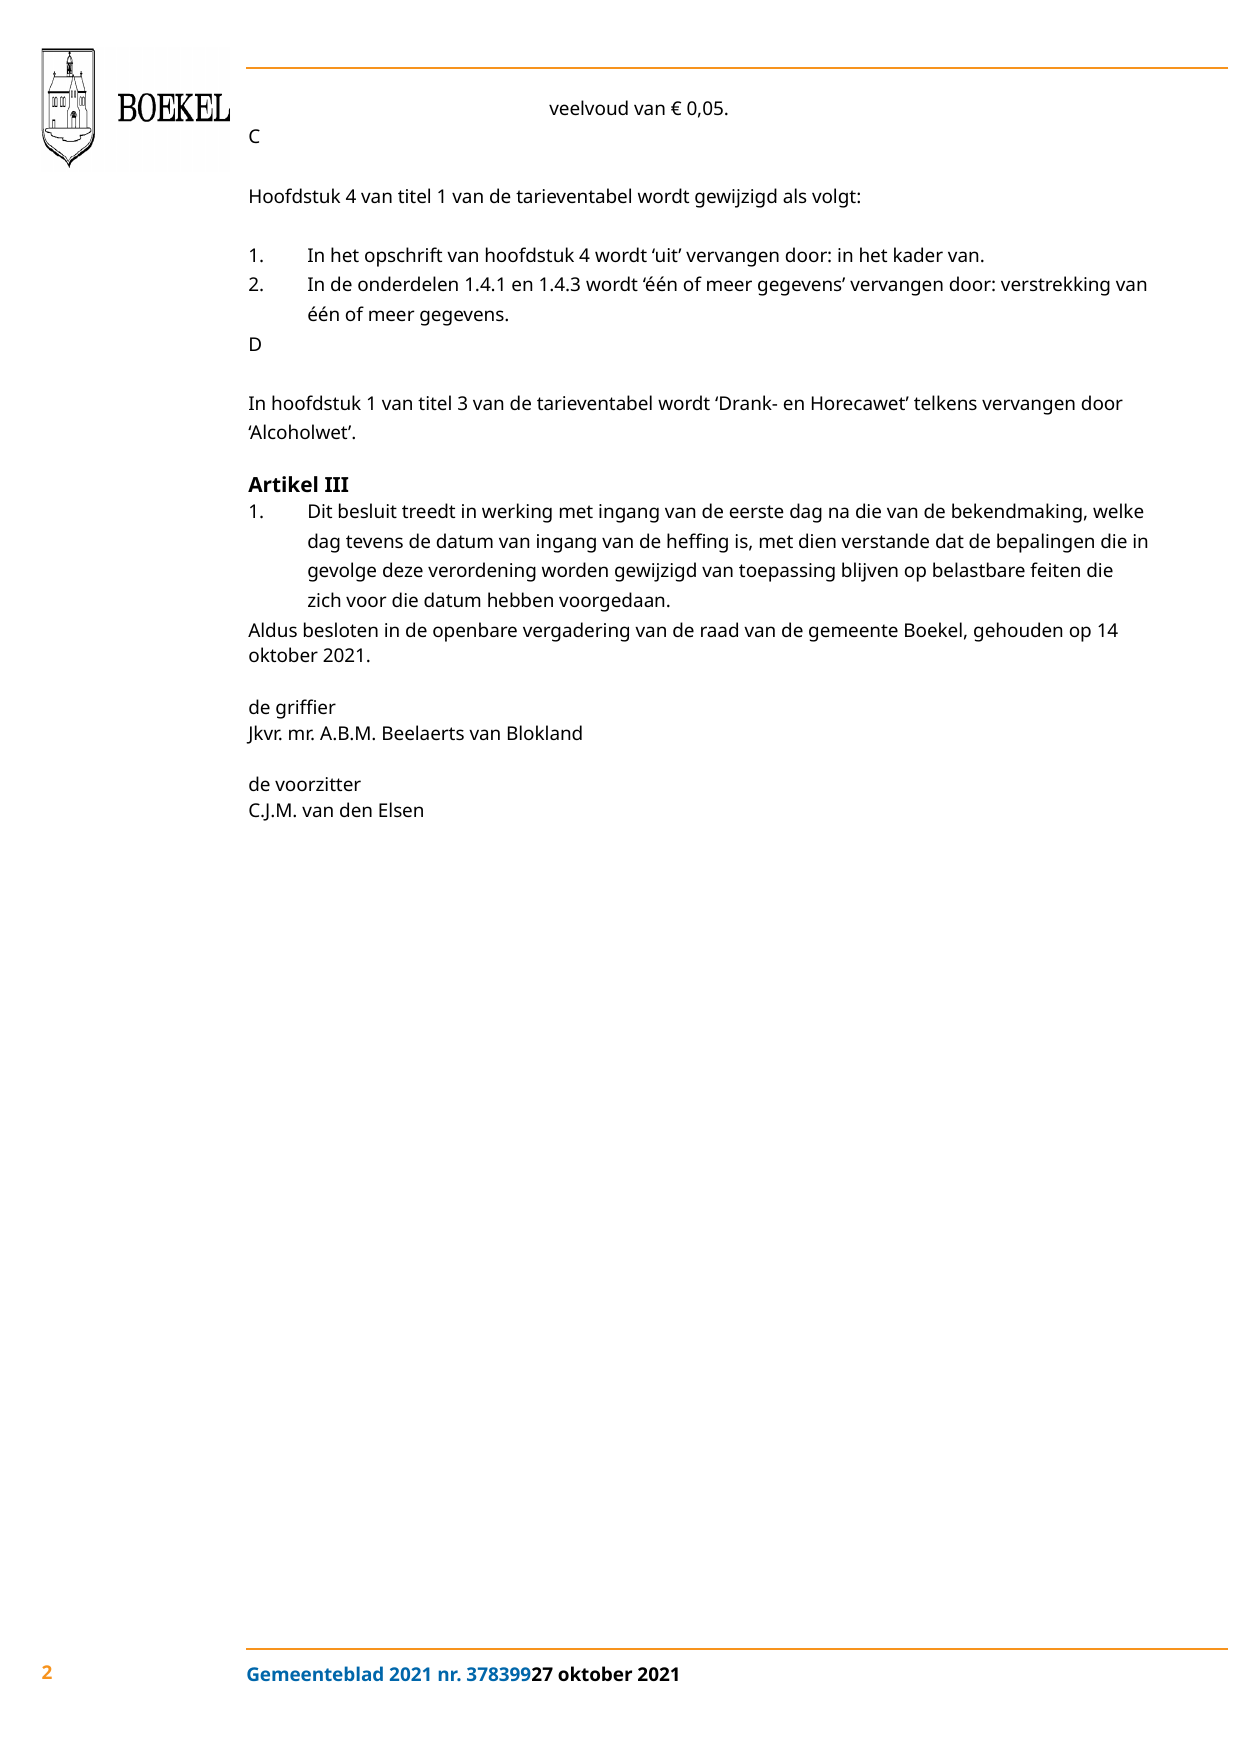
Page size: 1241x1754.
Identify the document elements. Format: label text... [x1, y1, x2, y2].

text D [248, 331, 1152, 357]
table_header [850, 95, 1152, 121]
list In het opschrift van hoofdstuk 4 wordt ‘uit’ vervangen door: in het kader van. [248, 242, 1152, 268]
text C [248, 124, 1152, 149]
text Artikel III [248, 470, 1152, 498]
list Dit besluit treedt in werking met ingang van de eerste dag na die van de bekendmaking, welke dag tevens de datum van ingang van de heffing is, met dien verstande dat de bepalingen die in gevolge deze verordening worden gewijzigd van toepassing blijven op belastbare feiten die zich voor die datum hebben voorgedaan. [248, 498, 1152, 613]
text In hoofdstuk 1 van titel 3 van de tarieventabel wordt ‘Drank- en Horecawet’ telkens vervangen door ‘Alcoholwet’. [248, 390, 1152, 445]
text Aldus besloten in de openbare vergadering van de raad van de gemeente Boekel, gehouden op 14 oktober 2021. [248, 617, 1152, 668]
text Jkvr. mr. A.B.M. Beelaerts van Blokland [248, 720, 1152, 745]
text C.J.M. van den Elsen [248, 797, 1152, 823]
text Hoofdstuk 4 van titel 1 van de tarieventabel wordt gewijzigd als volgt: [248, 183, 1152, 209]
list In de onderdelen 1.4.1 en 1.4.3 wordt ‘één of meer gegevens’ vervangen door: verstrekking van één of meer gegevens. [248, 272, 1152, 327]
table_header [248, 95, 549, 121]
text de voorzitter [248, 771, 1152, 797]
table_header veelvoud van € 0,05. [549, 95, 850, 121]
picture [41, 47, 231, 172]
text de griffier [248, 694, 1152, 720]
